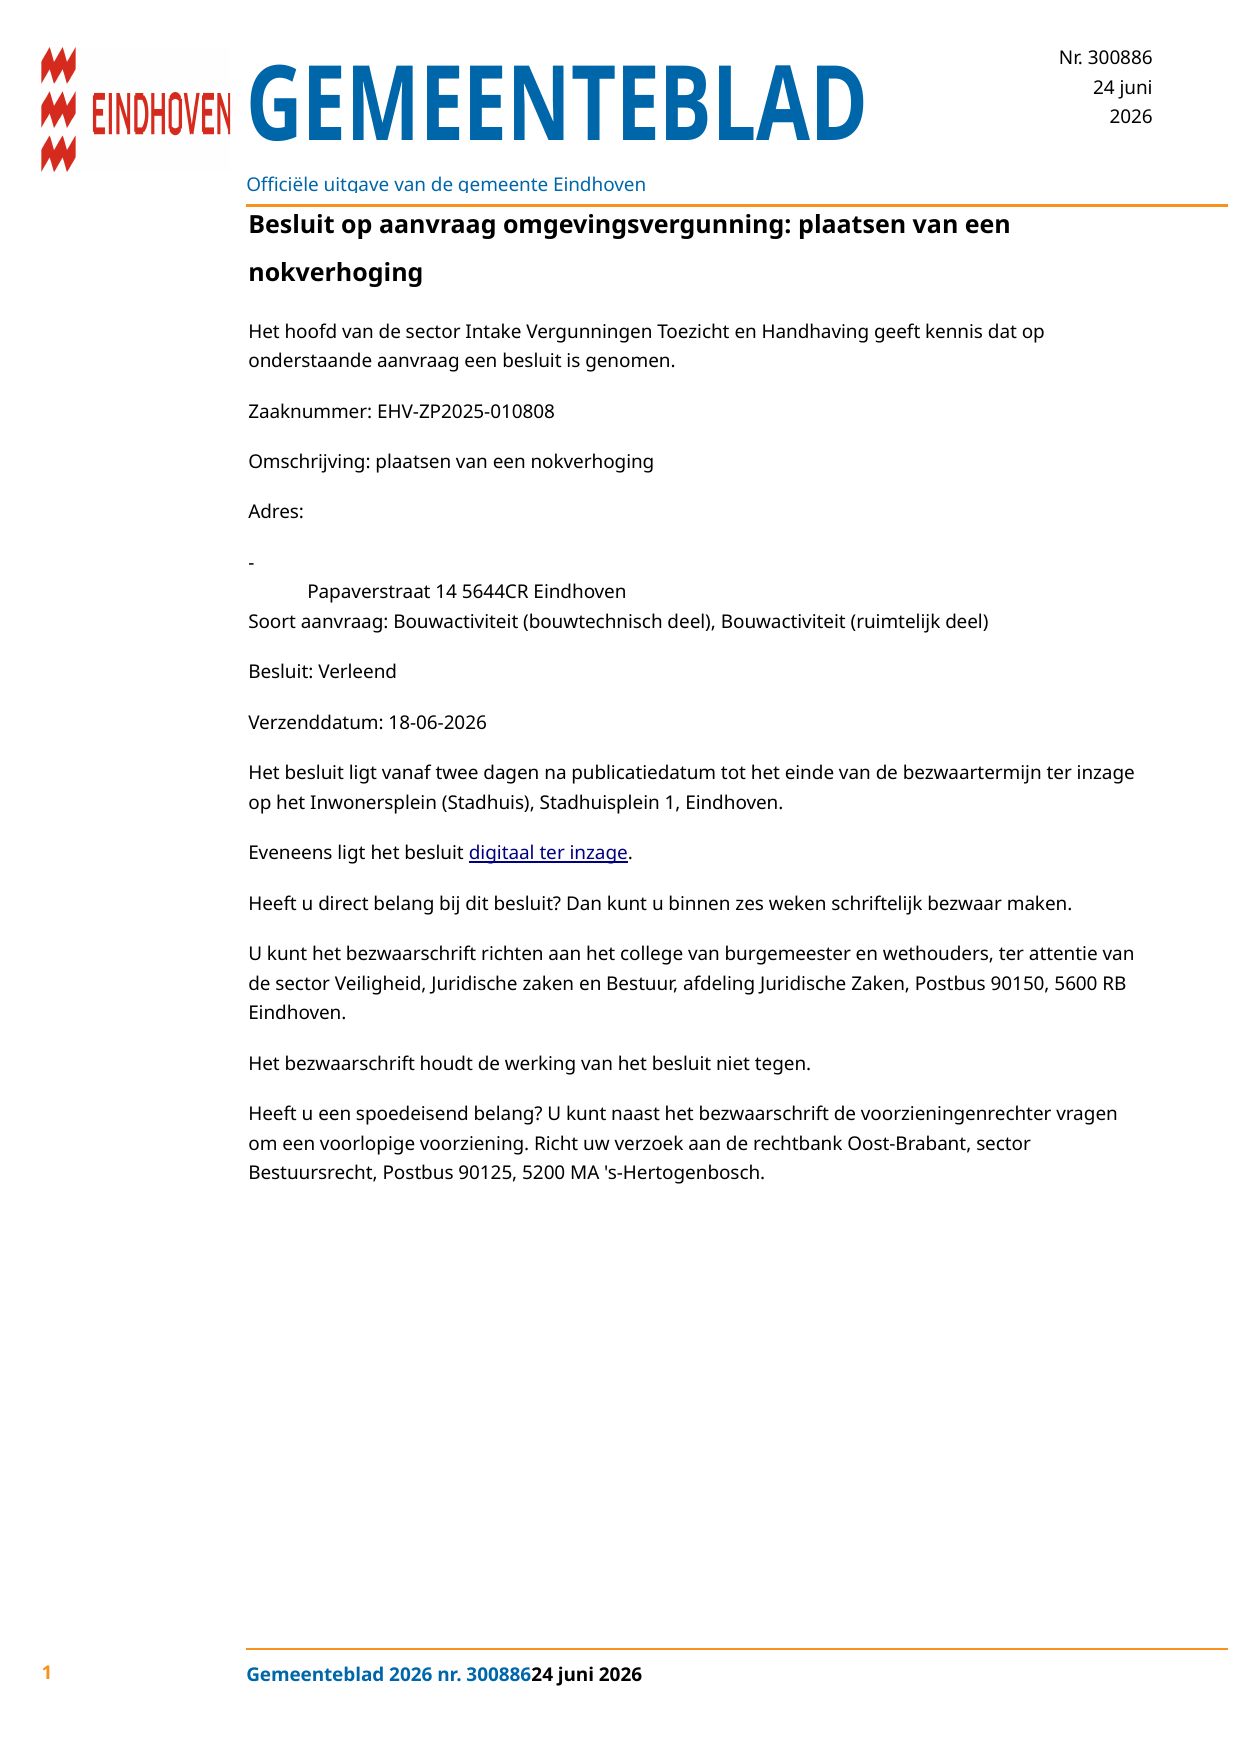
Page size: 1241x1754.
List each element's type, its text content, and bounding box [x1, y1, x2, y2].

text Verzenddatum: 18-06-2026 [248, 709, 1152, 735]
text Heeft u een spoedeisend belang? U kunt naast het bezwaarschrift de voorzieningenrechter vragen om een voorlopige voorziening. Richt uw verzoek aan de rechtbank Oost-Brabant, sector Bestuursrecht, Postbus 90125, 5200 MA 's-Hertogenbosch. [248, 1100, 1152, 1185]
text U kunt het bezwaarschrift richten aan het college van burgemeester en wethouders, ter attentie van de sector Veiligheid, Juridische zaken en Bestuur, afdeling Juridische Zaken, Postbus 90150, 5600 RB Eindhoven. [248, 940, 1152, 1025]
text Soort aanvraag: Bouwactiviteit (bouwtechnisch deel), Bouwactiviteit (ruimtelijk deel) [248, 608, 1152, 634]
text Omschrijving: plaatsen van een nokverhoging [248, 448, 1152, 474]
text Besluit: Verleend [248, 659, 1152, 684]
text Adres: [248, 499, 1152, 524]
list Papaverstraat 14 5644CR Eindhoven [248, 579, 1152, 604]
text Het hoofd van de sector Intake Vergunningen Toezicht en Handhaving geeft kennis dat op onderstaande aanvraag een besluit is genomen. [248, 318, 1152, 373]
text Heeft u direct belang bij dit besluit? Dan kunt u binnen zes weken schriftelijk bezwaar maken. [248, 890, 1152, 916]
text Het besluit ligt vanaf twee dagen na publicatiedatum tot het einde van de bezwaartermijn ter inzage op het Inwonersplein (Stadhuis), Stadhuisplein 1, Eindhoven. [248, 759, 1152, 815]
text Zaaknummer: EHV-ZP2025-010808 [248, 398, 1152, 424]
text Besluit op aanvraag omgevingsvergunning: plaatsen van een nokverhoging [248, 207, 1152, 288]
text Eveneens ligt het besluit digitaal ter inzage. [248, 839, 1152, 865]
picture [41, 47, 231, 172]
text Het bezwaarschrift houdt de werking van het besluit niet tegen. [248, 1050, 1152, 1076]
